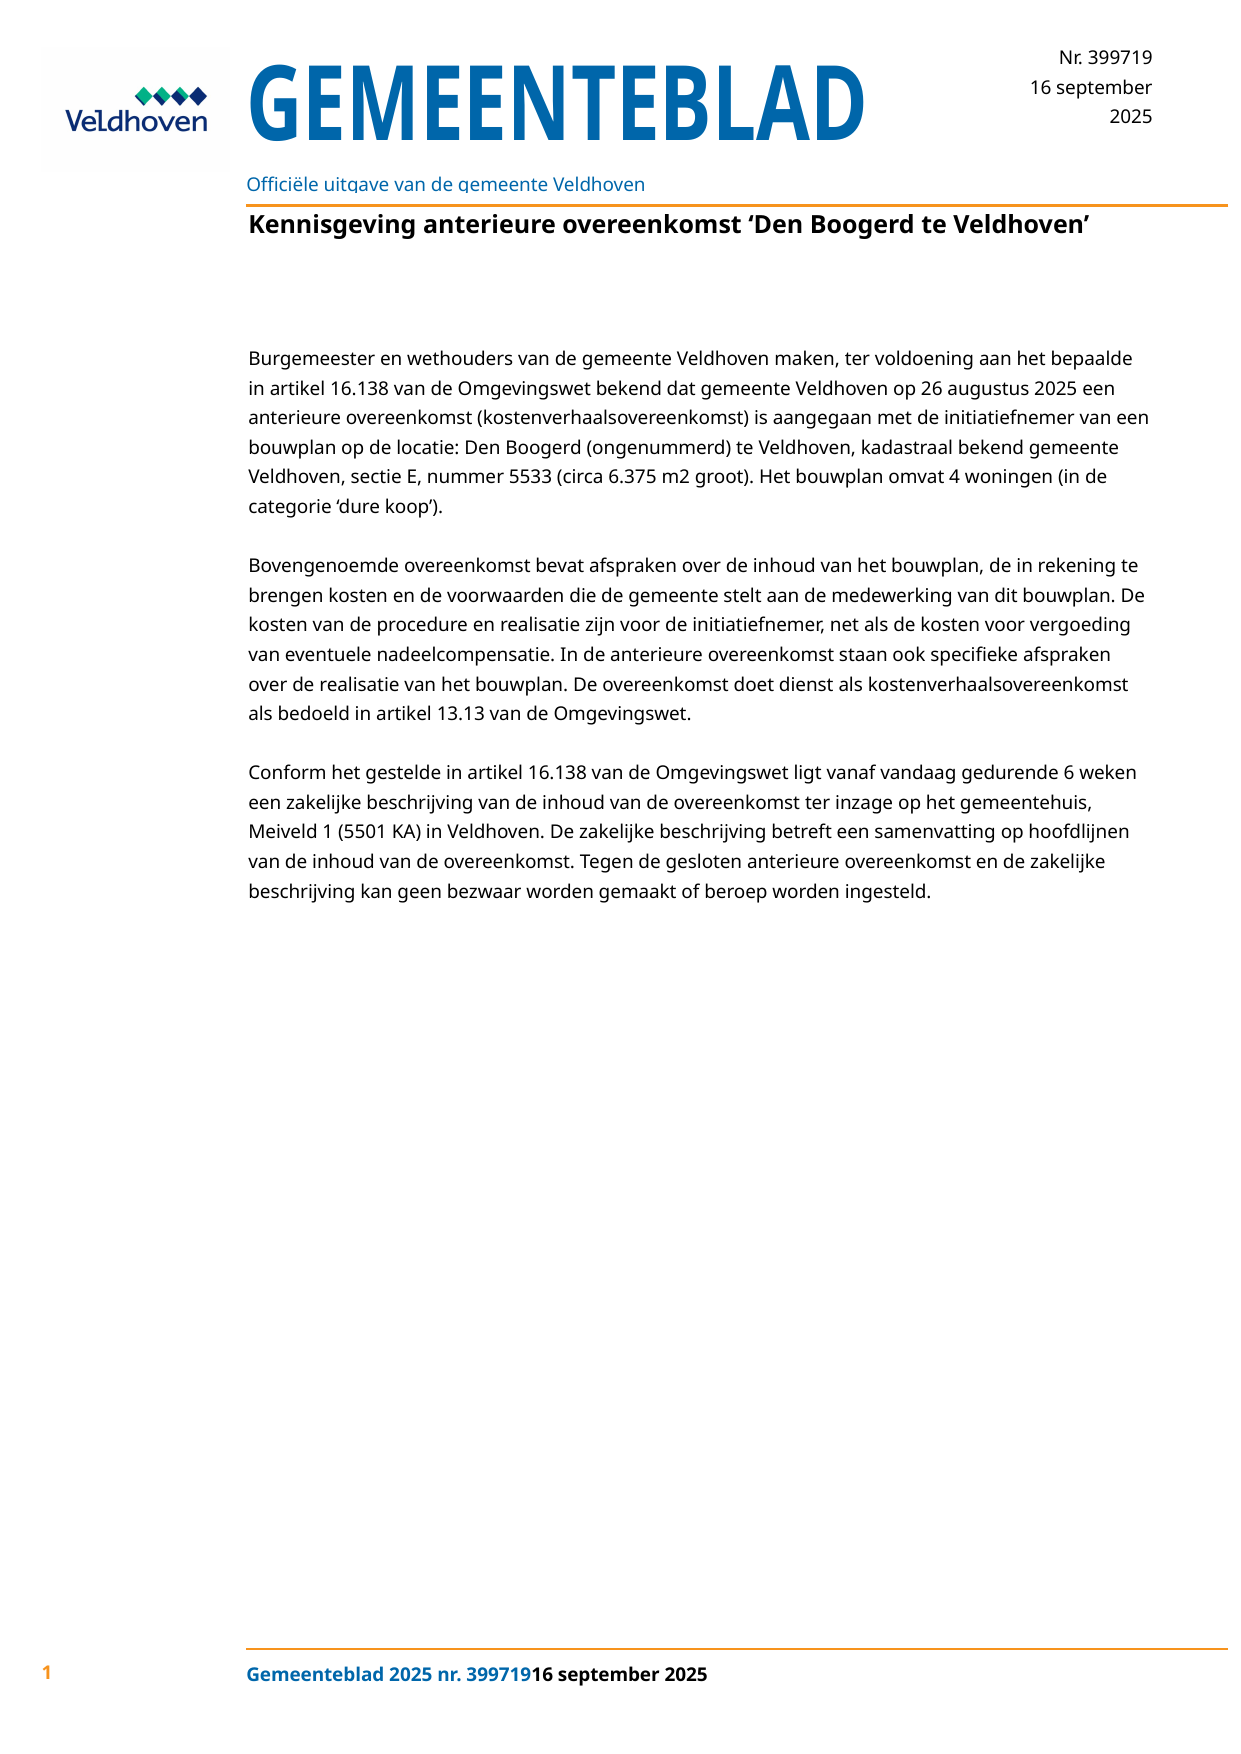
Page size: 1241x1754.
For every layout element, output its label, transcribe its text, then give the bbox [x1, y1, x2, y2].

text Burgemeester en wethouders van de gemeente Veldhoven maken, ter voldoening aan het bepaalde in artikel 16.138 van de Omgevingswet bekend dat gemeente Veldhoven op 26 augustus 2025 een anterieure overeenkomst (kostenverhaalsovereenkomst) is aangegaan met de initiatiefnemer van een bouwplan op de locatie: Den Boogerd (ongenummerd) te Veldhoven, kadastraal bekend gemeente Veldhoven, sectie E, nummer 5533 (circa 6.375 m2 groot). Het bouwplan omvat 4 woningen (in de categorie ‘dure koop’). [248, 345, 1152, 519]
text Bovengenoemde overeenkomst bevat afspraken over de inhoud van het bouwplan, de in rekening te brengen kosten en de voorwaarden die de gemeente stelt aan de medewerking van dit bouwplan. De kosten van de procedure en realisatie zijn voor de initiatiefnemer, net als de kosten voor vergoeding van eventuele nadeelcompensatie. In de anterieure overeenkomst staan ook specifieke afspraken over de realisatie van het bouwplan. De overeenkomst doet dienst als kostenverhaalsovereenkomst als bedoeld in artikel 13.13 van de Omgevingswet. [248, 552, 1152, 726]
picture [41, 47, 231, 172]
text Conform het gestelde in artikel 16.138 van de Omgevingswet ligt vanaf vandaag gedurende 6 weken een zakelijke beschrijving van de inhoud van de overeenkomst ter inzage op het gemeentehuis, Meiveld 1 (5501 KA) in Veldhoven. De zakelijke beschrijving betreft een samenvatting op hoofdlijnen van de inhoud van de overeenkomst. Tegen de gesloten anterieure overeenkomst en de zakelijke beschrijving kan geen bezwaar worden gemaakt of beroep worden ingesteld. [248, 759, 1152, 903]
text Kennisgeving anterieure overeenkomst ‘Den Boogerd te Veldhoven’ [248, 207, 1152, 241]
